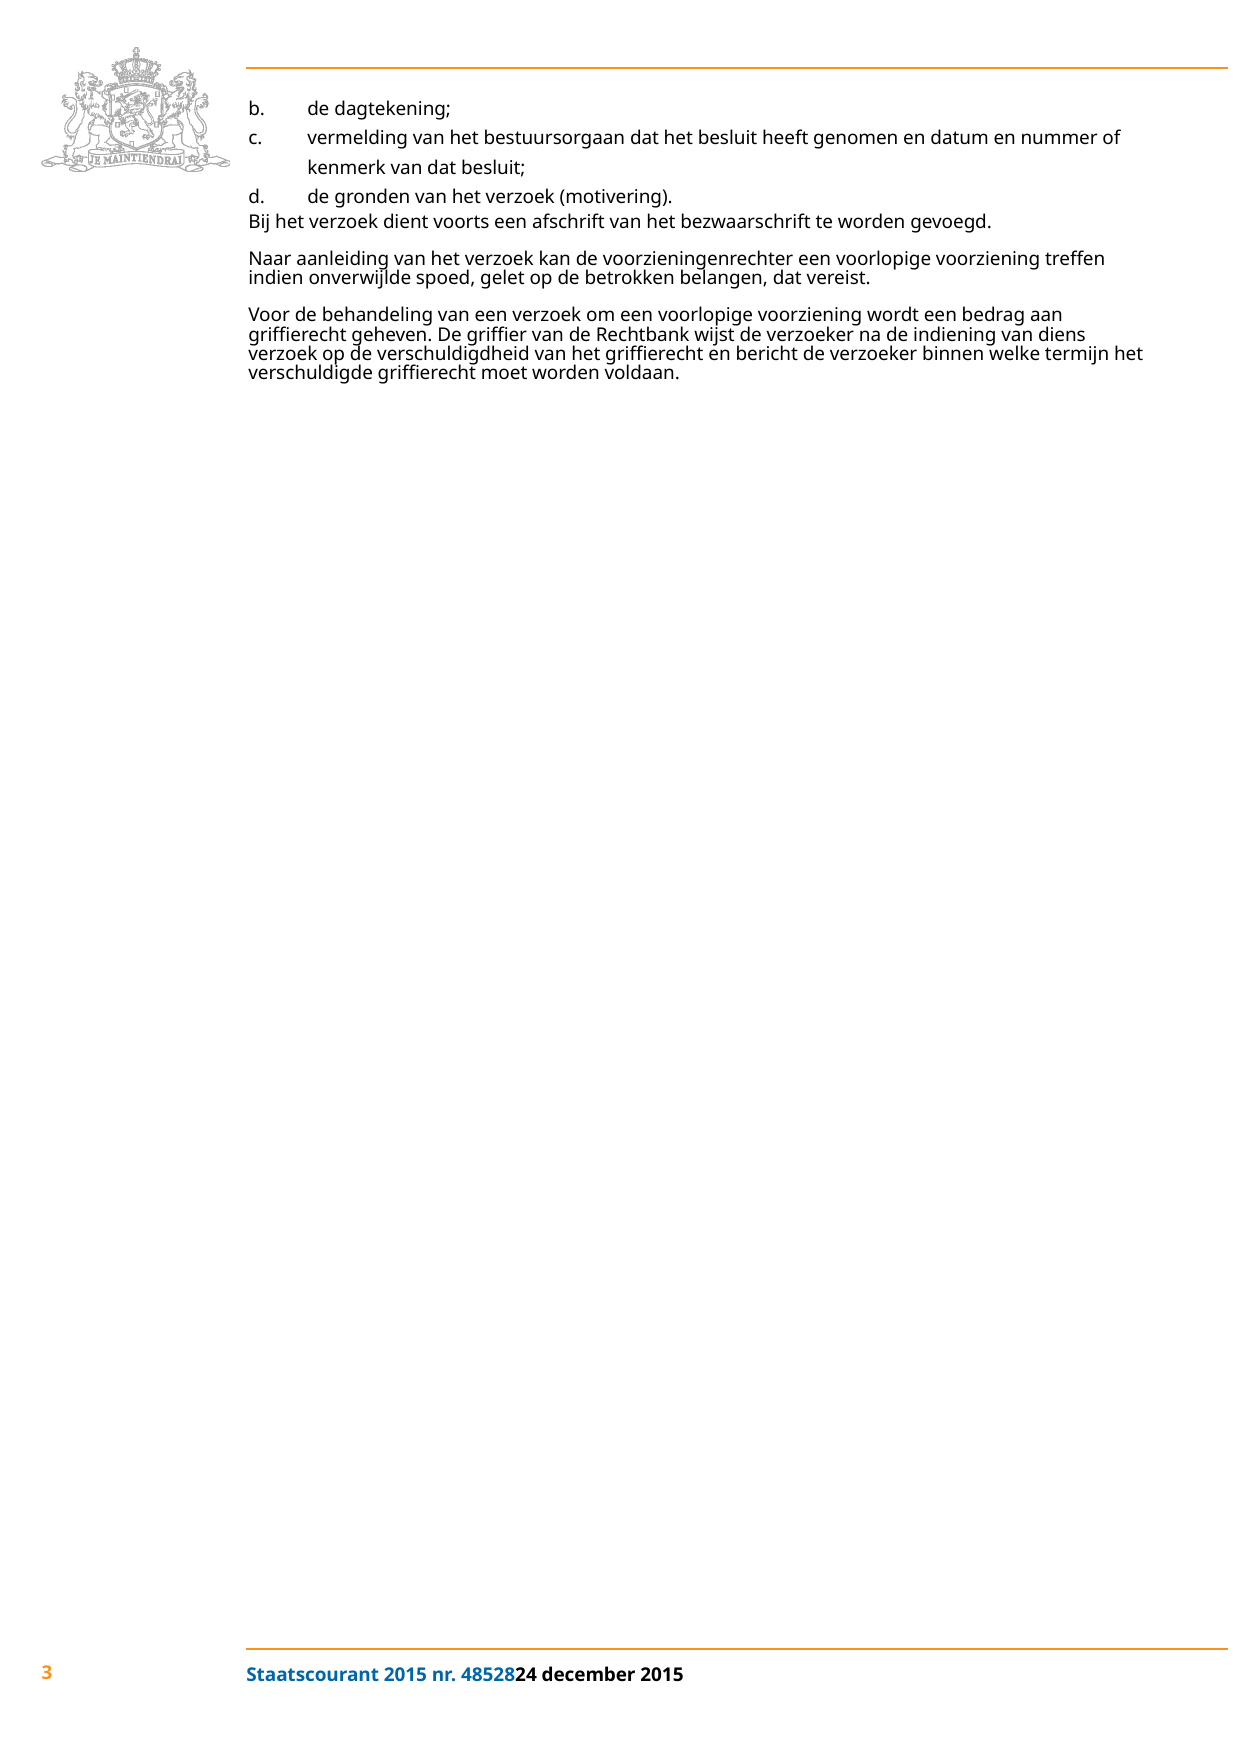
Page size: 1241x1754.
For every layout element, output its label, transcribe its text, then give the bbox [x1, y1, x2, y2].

list vermelding van het bestuursorgaan dat het besluit heeft genomen en datum en nummer of kenmerk van dat besluit; [248, 124, 1152, 180]
text Voor de behandeling van een verzoek om een voorlopige voorziening wordt een bedrag aan griffierecht geheven. De griffier van de Rechtbank wijst de verzoeker na de indiening van diens verzoek op de verschuldigdheid van het griffierecht en bericht de verzoeker binnen welke termijn het verschuldigde griffierecht moet worden voldaan. [248, 306, 1152, 383]
list de dagtekening; [248, 95, 1152, 121]
picture [41, 47, 231, 172]
text Bij het verzoek dient voorts een afschrift van het bezwaarschrift te worden gevoegd. [248, 213, 1152, 232]
list de gronden van het verzoek (motivering). [248, 183, 1152, 209]
text Naar aanleiding van het verzoek kan de voorzieningenrechter een voorlopige voorziening treffen indien onverwijlde spoed, gelet op de betrokken belangen, dat vereist. [248, 250, 1152, 289]
